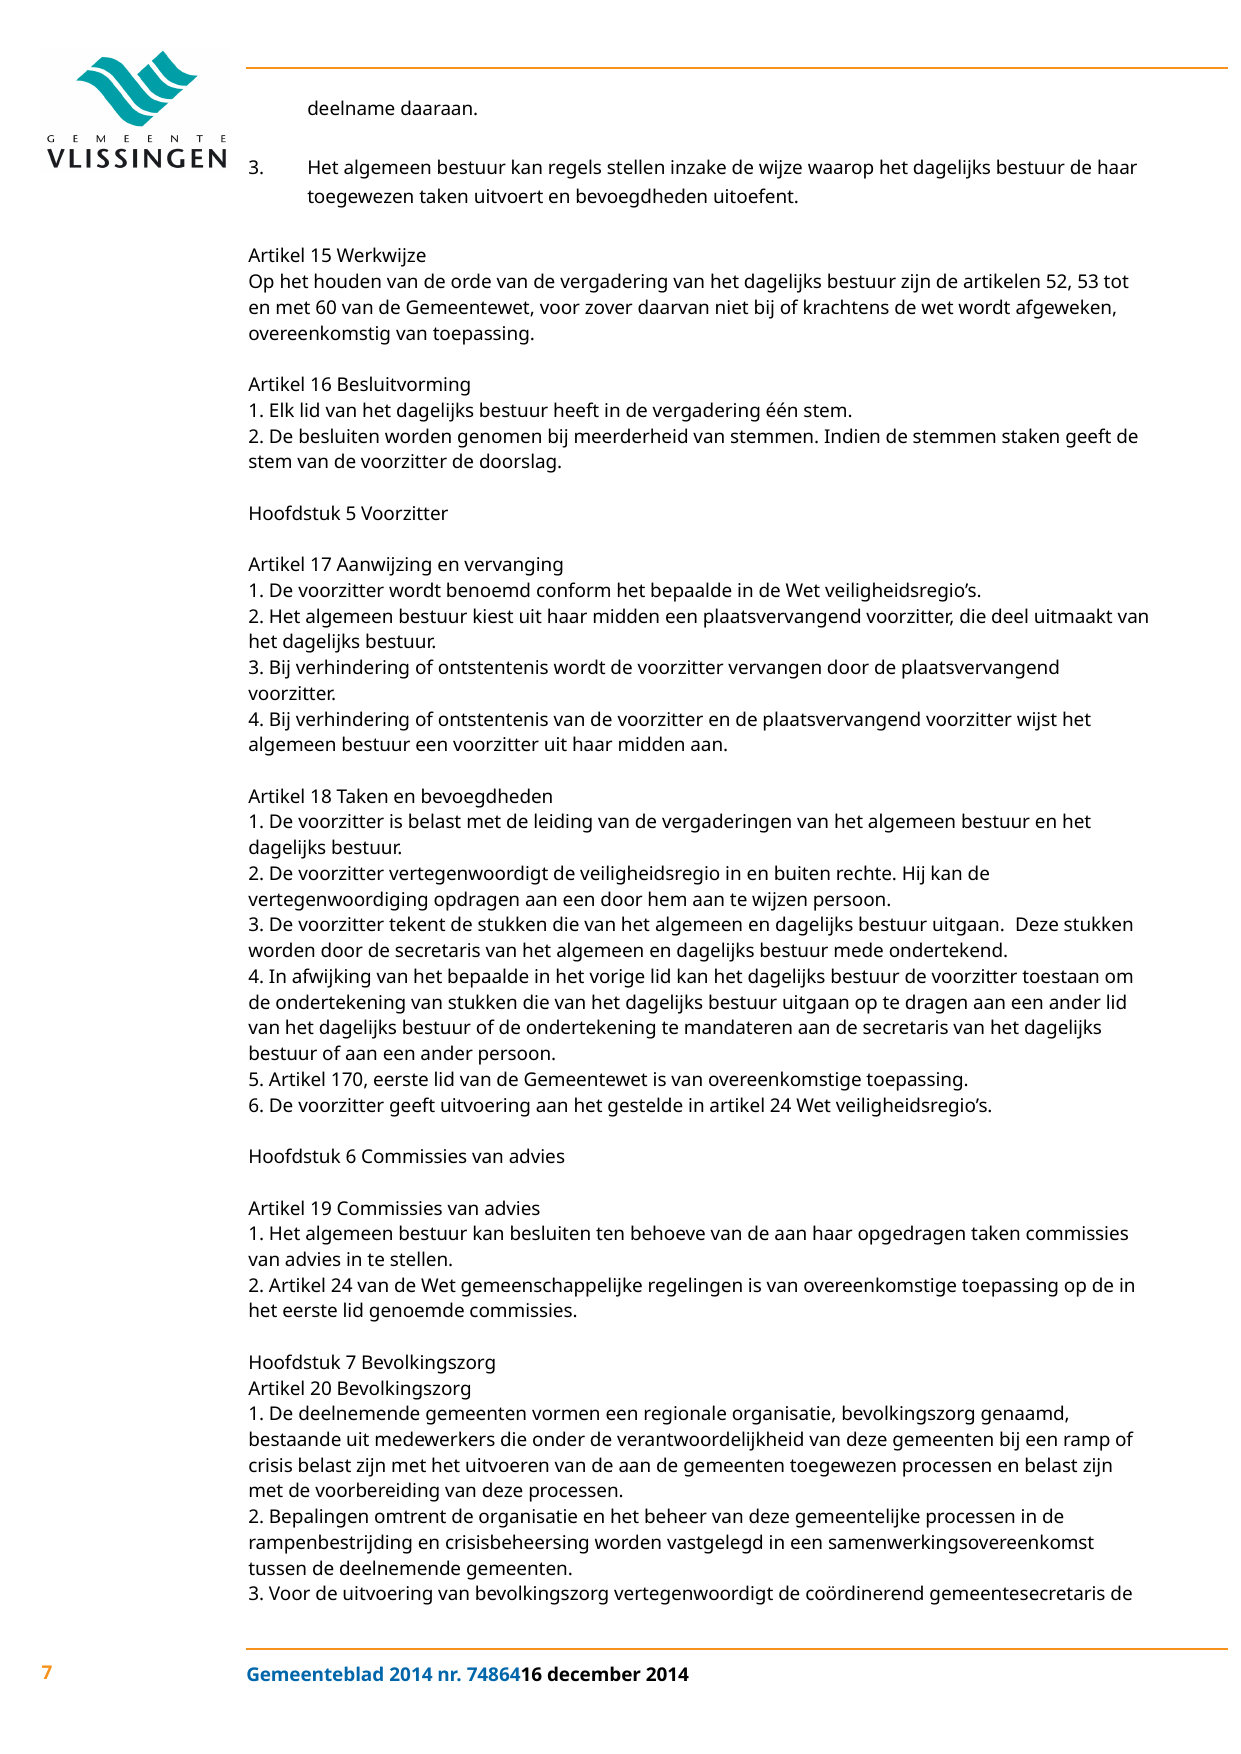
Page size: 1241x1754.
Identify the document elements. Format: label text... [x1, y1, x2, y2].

text Op het houden van de orde van de vergadering van het dagelijks bestuur zijn de artikelen 52, 53 tot en met 60 van de Gemeentewet, voor zover daarvan niet bij of krachtens de wet wordt afgeweken, overeenkomstig van toepassing. [248, 268, 1152, 346]
text 3. Voor de uitvoering van bevolkingszorg vertegenwoordigt de coördinerend gemeentesecretaris de [248, 1581, 1152, 1606]
text Hoofdstuk 7 Bevolkingszorg [248, 1349, 1152, 1375]
text 4. In afwijking van het bepaalde in het vorige lid kan het dagelijks bestuur de voorzitter toestaan om de ondertekening van stukken die van het dagelijks bestuur uitgaan op te dragen aan een ander lid van het dagelijks bestuur of de ondertekening te mandateren aan de secretaris van het dagelijks bestuur of aan een ander persoon. [248, 963, 1152, 1066]
text 1. De voorzitter wordt benoemd conform het bepaalde in de Wet veiligheidsregio’s. [248, 577, 1152, 603]
text Artikel 19 Commissies van advies [248, 1195, 1152, 1220]
text 4. Bij verhindering of ontstentenis van de voorzitter en de plaatsvervangend voorzitter wijst het algemeen bestuur een voorzitter uit haar midden aan. [248, 706, 1152, 757]
list Het algemeen bestuur kan regels stellen inzake de wijze waarop het dagelijks bestuur de haar toegewezen taken uitvoert en bevoegdheden uitoefent. [248, 154, 1152, 209]
text 1. Elk lid van het dagelijks bestuur heeft in de vergadering één stem. [248, 397, 1152, 423]
text Artikel 16 Besluitvorming [248, 371, 1152, 397]
text 3. Bij verhindering of ontstentenis wordt de voorzitter vervangen door de plaatsvervangend voorzitter. [248, 654, 1152, 706]
picture [41, 47, 231, 172]
text 6. De voorzitter geeft uitvoering aan het gestelde in artikel 24 Wet veiligheidsregio’s. [248, 1092, 1152, 1117]
text 1. De deelnemende gemeenten vormen een regionale organisatie, bevolkingszorg genaamd, bestaande uit medewerkers die onder de verantwoordelijkheid van deze gemeenten bij een ramp of crisis belast zijn met het uitvoeren van de aan de gemeenten toegewezen processen en belast zijn met de voorbereiding van deze processen. [248, 1401, 1152, 1503]
text 3. De voorzitter tekent de stukken die van het algemeen en dagelijks bestuur uitgaan. Deze stukken worden door de secretaris van het algemeen en dagelijks bestuur mede ondertekend. [248, 912, 1152, 963]
text 2. De voorzitter vertegenwoordigt de veiligheidsregio in en buiten rechte. Hij kan de vertegenwoordiging opdragen aan een door hem aan te wijzen persoon. [248, 860, 1152, 912]
text 2. Artikel 24 van de Wet gemeenschappelijke regelingen is van overeenkomstige toepassing op de in het eerste lid genoemde commissies. [248, 1272, 1152, 1323]
text 5. Artikel 170, eerste lid van de Gemeentewet is van overeenkomstige toepassing. [248, 1066, 1152, 1092]
text 2. Het algemeen bestuur kiest uit haar midden een plaatsvervangend voorzitter, die deel uitmaakt van het dagelijks bestuur. [248, 603, 1152, 654]
text Artikel 18 Taken en bevoegdheden [248, 783, 1152, 809]
text Hoofdstuk 6 Commissies van advies [248, 1143, 1152, 1169]
text 2. Bepalingen omtrent de organisatie en het beheer van deze gemeentelijke processen in de rampenbestrijding en crisisbeheersing worden vastgelegd in een samenwerkingsovereenkomst tussen de deelnemende gemeenten. [248, 1503, 1152, 1581]
text Artikel 15 Werkwijze [248, 243, 1152, 268]
text Hoofdstuk 5 Voorzitter [248, 500, 1152, 526]
text Artikel 20 Bevolkingszorg [248, 1375, 1152, 1401]
text Artikel 17 Aanwijzing en vervanging [248, 551, 1152, 577]
list deelname daaraan. [248, 95, 1152, 121]
text 1. Het algemeen bestuur kan besluiten ten behoeve van de aan haar opgedragen taken commissies van advies in te stellen. [248, 1220, 1152, 1272]
text 2. De besluiten worden genomen bij meerderheid van stemmen. Indien de stemmen staken geeft de stem van de voorzitter de doorslag. [248, 423, 1152, 474]
text 1. De voorzitter is belast met de leiding van de vergaderingen van het algemeen bestuur en het dagelijks bestuur. [248, 809, 1152, 860]
